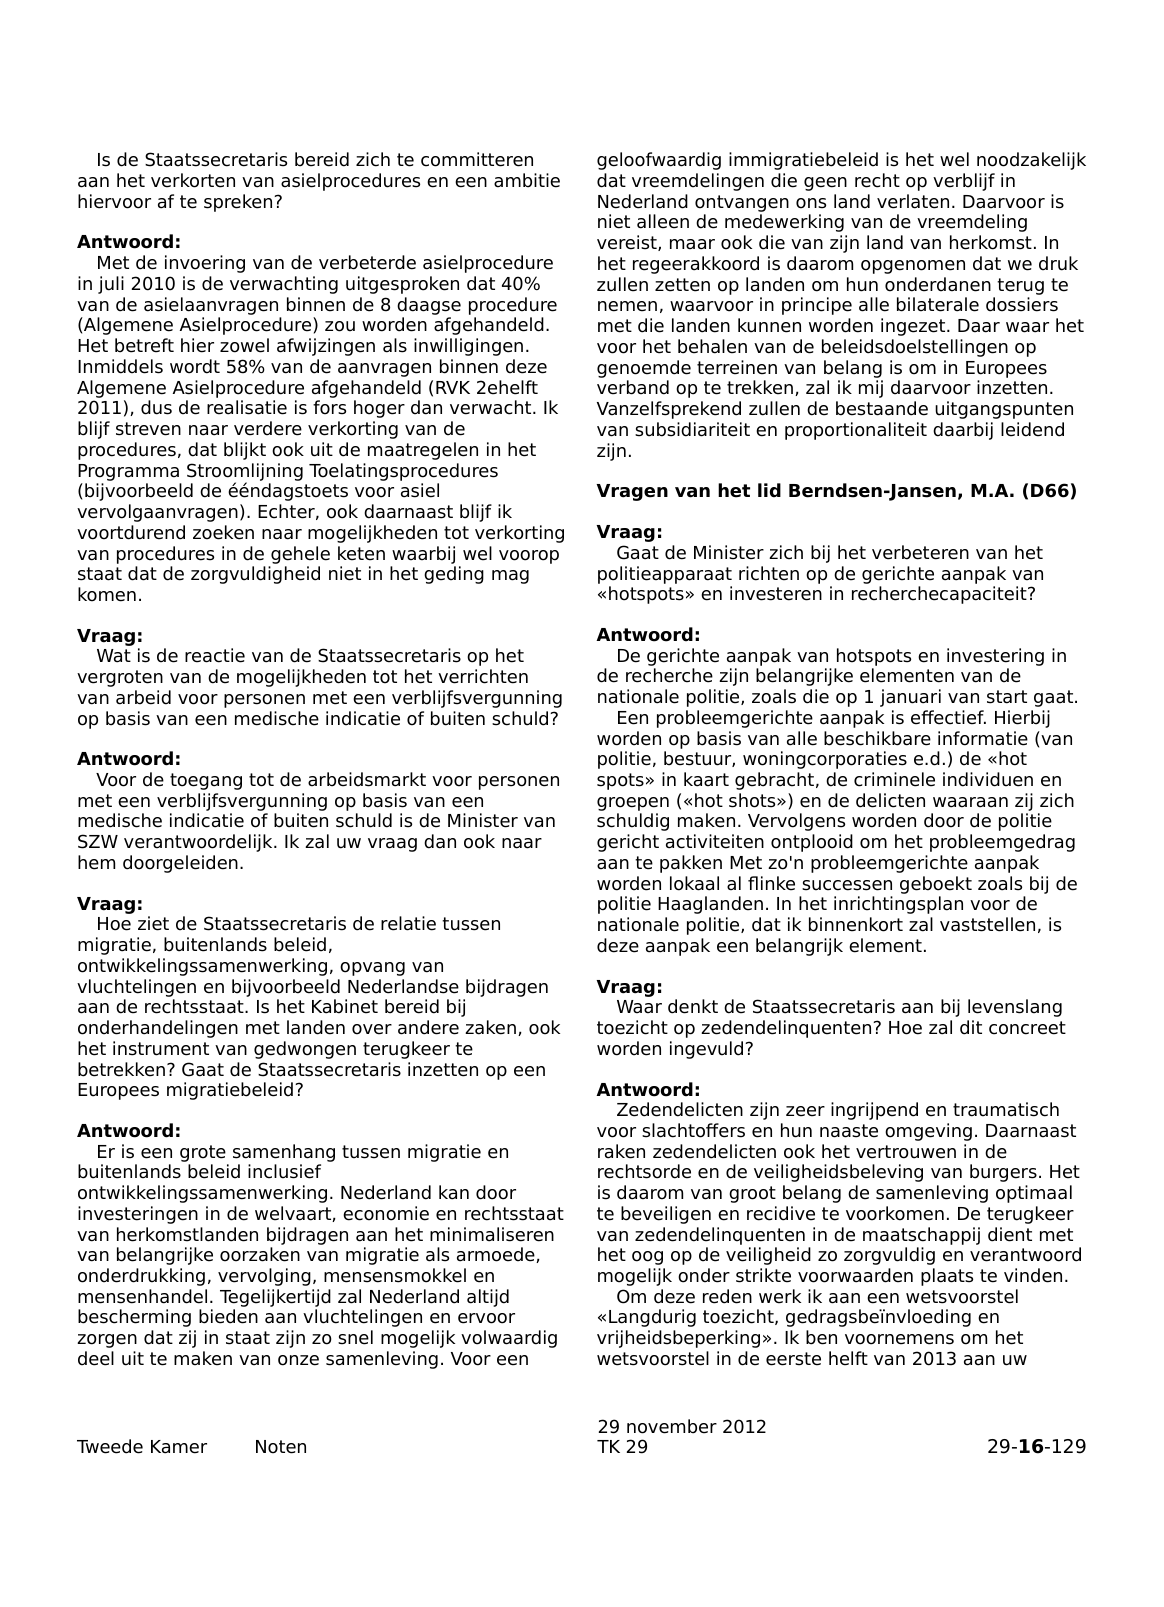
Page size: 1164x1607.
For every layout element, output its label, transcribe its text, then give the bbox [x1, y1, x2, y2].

text De gerichte aanpak van hotspots en investering in de recherche zijn belangrijke elementen van de nationale politie, zoals die op 1 januari van start gaat. [596, 646, 1087, 708]
text Antwoord: [596, 625, 1087, 646]
text Vragen van het lid Berndsen-Jansen, M.A. (D66) [596, 481, 1087, 502]
text Vraag: [596, 522, 1087, 543]
text Antwoord: [77, 232, 567, 253]
text Vraag: [77, 893, 567, 914]
text Een probleemgerichte aanpak is effectief. Hierbij worden op basis van alle beschikbare informatie (van politie, bestuur, woningcorporaties e.d.) de «hot spots» in kaart gebracht, de criminele individuen en groepen («hot shots») en de delicten waaraan zij zich schuldig maken. Vervolgens worden door de politie gericht activiteiten ontplooid om het probleemgedrag aan te pakken Met zo'n probleemgerichte aanpak worden lokaal al flinke successen geboekt zoals bij de politie Haaglanden. In het inrichtingsplan voor de nationale politie, dat ik binnenkort zal vaststellen, is deze aanpak een belangrijk element. [596, 708, 1087, 956]
text Antwoord: [77, 749, 567, 770]
text Met de invoering van de verbeterde asielprocedure in juli 2010 is de verwachting uitgesproken dat 40% van de asielaanvragen binnen de 8 daagse procedure (Algemene Asielprocedure) zou worden afgehandeld. Het betreft hier zowel afwijzingen als inwilligingen. Inmiddels wordt 58% van de aanvragen binnen deze Algemene Asielprocedure afgehandeld (RVK 2ehelft 2011), dus de realisatie is fors hoger dan verwacht. Ik blijf streven naar verdere verkorting van de procedures, dat blijkt ook uit de maatregelen in het Programma Stroomlijning Toelatingsprocedures (bijvoorbeeld de ééndagstoets voor asiel vervolgaanvragen). Echter, ook daarnaast blijf ik voortdurend zoeken naar mogelijkheden tot verkorting van procedures in de gehele keten waarbij wel voorop staat dat de zorgvuldigheid niet in het geding mag komen. [77, 253, 567, 606]
text Antwoord: [77, 1121, 567, 1142]
text Voor de toegang tot de arbeidsmarkt voor personen met een verblijfsvergunning op basis van een medische indicatie of buiten schuld is de Minister van SZW verantwoordelijk. Ik zal uw vraag dan ook naar hem doorgeleiden. [77, 770, 567, 873]
text Vraag: [77, 626, 567, 646]
text Gaat de Minister zich bij het verbeteren van het politieapparaat richten op de gerichte aanpak van «hotspots» en investeren in recherchecapaciteit? [596, 543, 1087, 605]
text Wat is de reactie van de Staatssecretaris op het vergroten van de mogelijkheden tot het verrichten van arbeid voor personen met een verblijfsvergunning op basis van een medische indicatie of buiten schuld? [77, 646, 567, 729]
text Er is een grote samenhang tussen migratie en buitenlands beleid inclusief ontwikkelingssamenwerking. Nederland kan door investeringen in de welvaart, economie en rechtsstaat van herkomstlanden bijdragen aan het minimaliseren van belangrijke oorzaken van migratie als armoede, onderdrukking, vervolging, mensensmokkel en mensenhandel. Tegelijkertijd zal Nederland altijd bescherming bieden aan vluchtelingen en ervoor zorgen dat zij in staat zijn zo snel mogelijk volwaardig deel uit te maken van onze samenleving. Voor een [77, 1142, 567, 1369]
text Vraag: [596, 976, 1087, 997]
text Zedendelicten zijn zeer ingrijpend en traumatisch voor slachtoffers en hun naaste omgeving. Daarnaast raken zedendelicten ook het vertrouwen in de rechtsorde en de veiligheidsbeleving van burgers. Het is daarom van groot belang de samenleving optimaal te beveiligen en recidive te voorkomen. De terugkeer van zedendelinquenten in de maatschappij dient met het oog op de veiligheid zo zorgvuldig en verantwoord mogelijk onder strikte voorwaarden plaats te vinden. [596, 1100, 1087, 1287]
text Hoe ziet de Staatssecretaris de relatie tussen migratie, buitenlands beleid, ontwikkelingssamenwerking, opvang van vluchtelingen en bijvoorbeeld Nederlandse bijdragen aan de rechtsstaat. Is het Kabinet bereid bij onderhandelingen met landen over andere zaken, ook het instrument van gedwongen terugkeer te betrekken? Gaat de Staatssecretaris inzetten op een Europees migratiebeleid? [77, 914, 567, 1101]
text Om deze reden werk ik aan een wetsvoorstel «Langdurig toezicht, gedragsbeïnvloeding en vrijheidsbeperking». Ik ben voornemens om het wetsvoorstel in de eerste helft van 2013 aan uw [596, 1287, 1087, 1369]
text Antwoord: [596, 1079, 1087, 1100]
text geloofwaardig immigratiebeleid is het wel noodzakelijk dat vreemdelingen die geen recht op verblijf in Nederland ontvangen ons land verlaten. Daarvoor is niet alleen de medewerking van de vreemdeling vereist, maar ook die van zijn land van herkomst. In het regeerakkoord is daarom opgenomen dat we druk zullen zetten op landen om hun onderdanen terug te nemen, waarvoor in principe alle bilaterale dossiers met die landen kunnen worden ingezet. Daar waar het voor het behalen van de beleidsdoelstellingen op genoemde terreinen van belang is om in Europees verband op te trekken, zal ik mij daarvoor inzetten. Vanzelfsprekend zullen de bestaande uitgangspunten van subsidiariteit en proportionaliteit daarbij leidend zijn. [596, 150, 1087, 461]
text Waar denkt de Staatssecretaris aan bij levenslang toezicht op zedendelinquenten? Hoe zal dit concreet worden ingevuld? [596, 997, 1087, 1059]
text Is de Staatssecretaris bereid zich te committeren aan het verkorten van asielprocedures en een ambitie hiervoor af te spreken? [77, 150, 567, 212]
